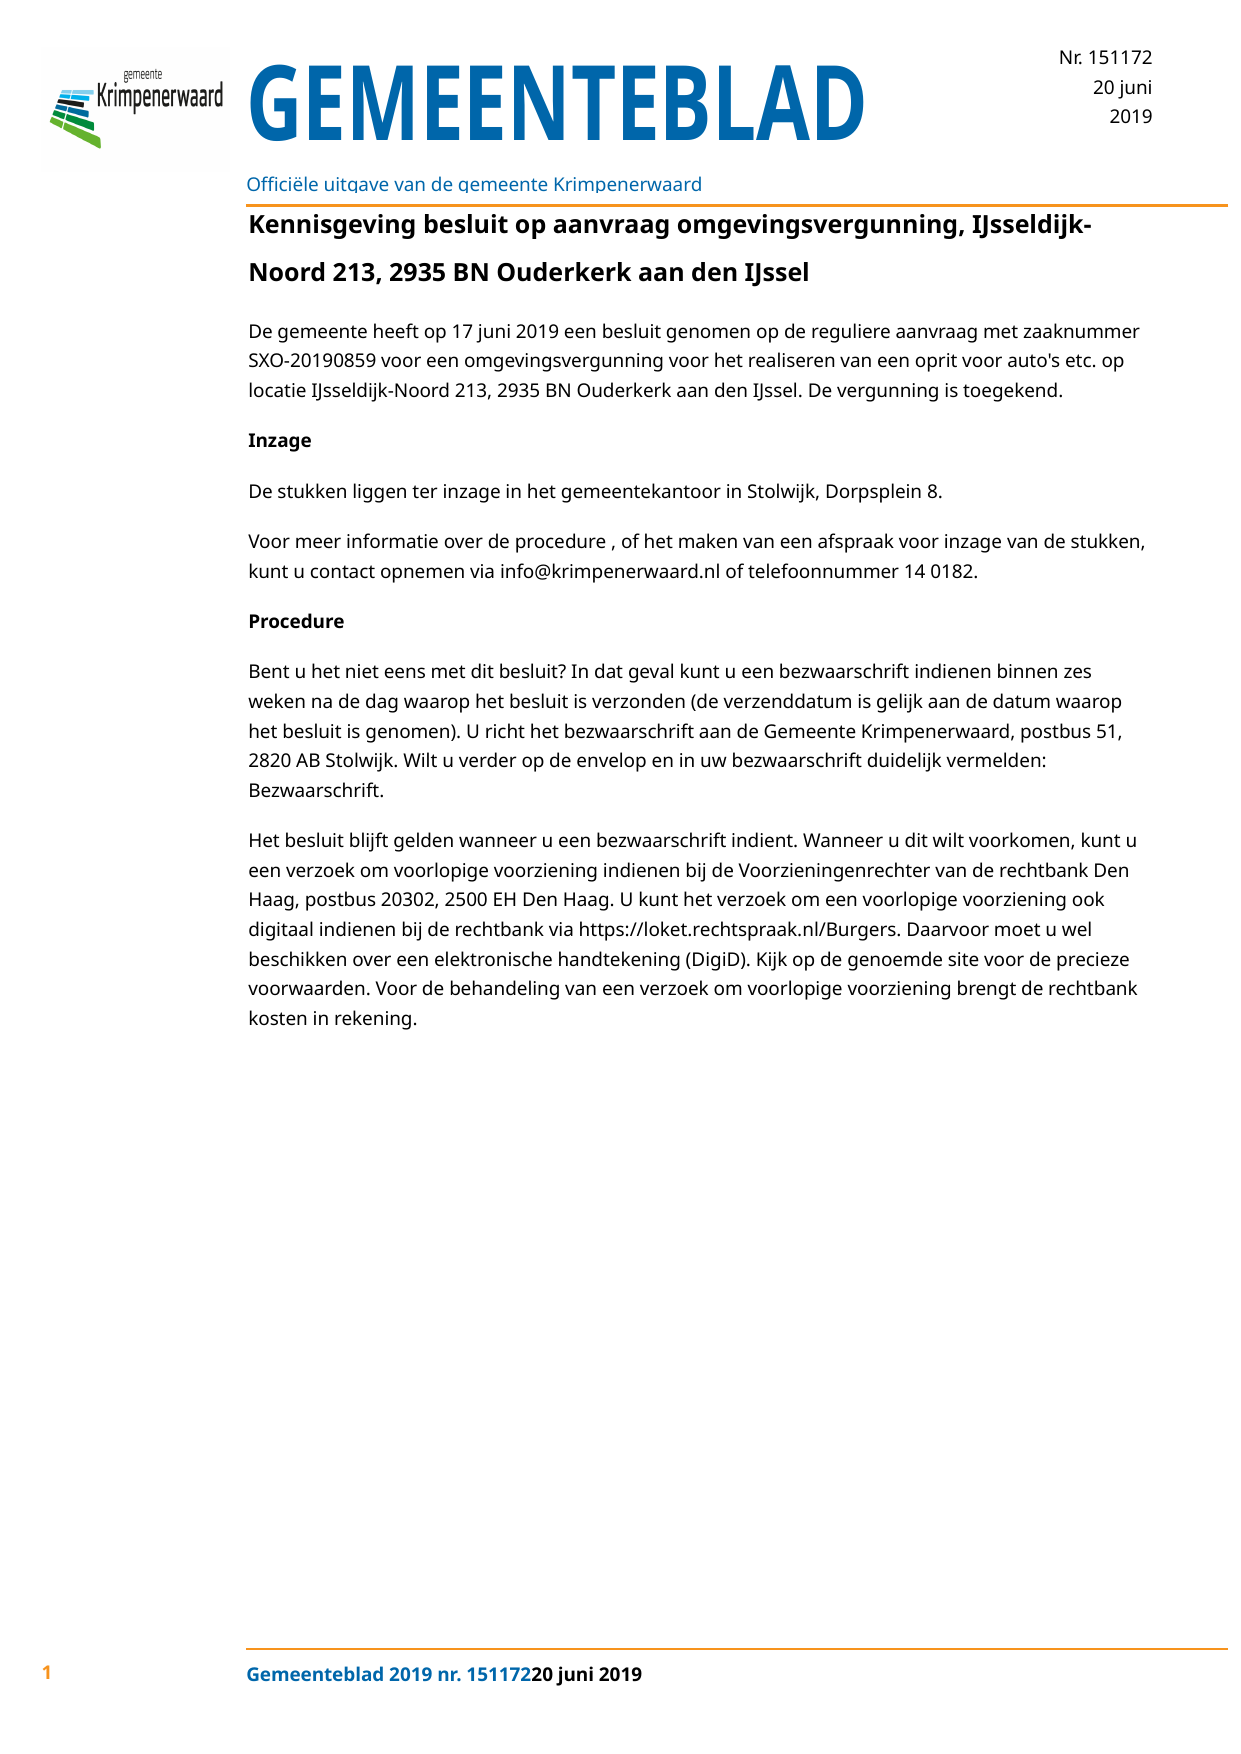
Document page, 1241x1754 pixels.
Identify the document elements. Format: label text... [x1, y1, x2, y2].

text Het besluit blijft gelden wanneer u een bezwaarschrift indient. Wanneer u dit wilt voorkomen, kunt u een verzoek om voorlopige voorziening indienen bij de Voorzieningenrechter van de rechtbank Den Haag, postbus 20302, 2500 EH Den Haag. U kunt het verzoek om een voorlopige voorziening ook digitaal indienen bij de rechtbank via https://loket.rechtspraak.nl/Burgers. Daarvoor moet u wel beschikken over een elektronische handtekening (DigiD). Kijk op de genoemde site voor de precieze voorwaarden. Voor de behandeling van een verzoek om voorlopige voorziening brengt de rechtbank kosten in rekening. [248, 827, 1152, 1031]
text Procedure [248, 608, 1152, 634]
text Inzage [248, 427, 1152, 453]
picture [41, 47, 231, 172]
text Voor meer informatie over de procedure , of het maken van een afspraak voor inzage van de stukken, kunt u contact opnemen via info@krimpenerwaard.nl of telefoonnummer 14 0182. [248, 528, 1152, 584]
text Bent u het niet eens met dit besluit? In dat geval kunt u een bezwaarschrift indienen binnen zes weken na de dag waarop het besluit is verzonden (de verzenddatum is gelijk aan de datum waarop het besluit is genomen). U richt het bezwaarschrift aan de Gemeente Krimpenerwaard, postbus 51, 2820 AB Stolwijk. Wilt u verder op de envelop en in uw bezwaarschrift duidelijk vermelden: Bezwaarschrift. [248, 659, 1152, 803]
text De stukken liggen ter inzage in het gemeentekantoor in Stolwijk, Dorpsplein 8. [248, 478, 1152, 504]
text Kennisgeving besluit op aanvraag omgevingsvergunning, IJsseldijk-Noord 213, 2935 BN Ouderkerk aan den IJssel [248, 207, 1152, 288]
text De gemeente heeft op 17 juni 2019 een besluit genomen op de reguliere aanvraag met zaaknummer SXO-20190859 voor een omgevingsvergunning voor het realiseren van een oprit voor auto's etc. op locatie IJsseldijk-Noord 213, 2935 BN Ouderkerk aan den IJssel. De vergunning is toegekend. [248, 318, 1152, 403]
